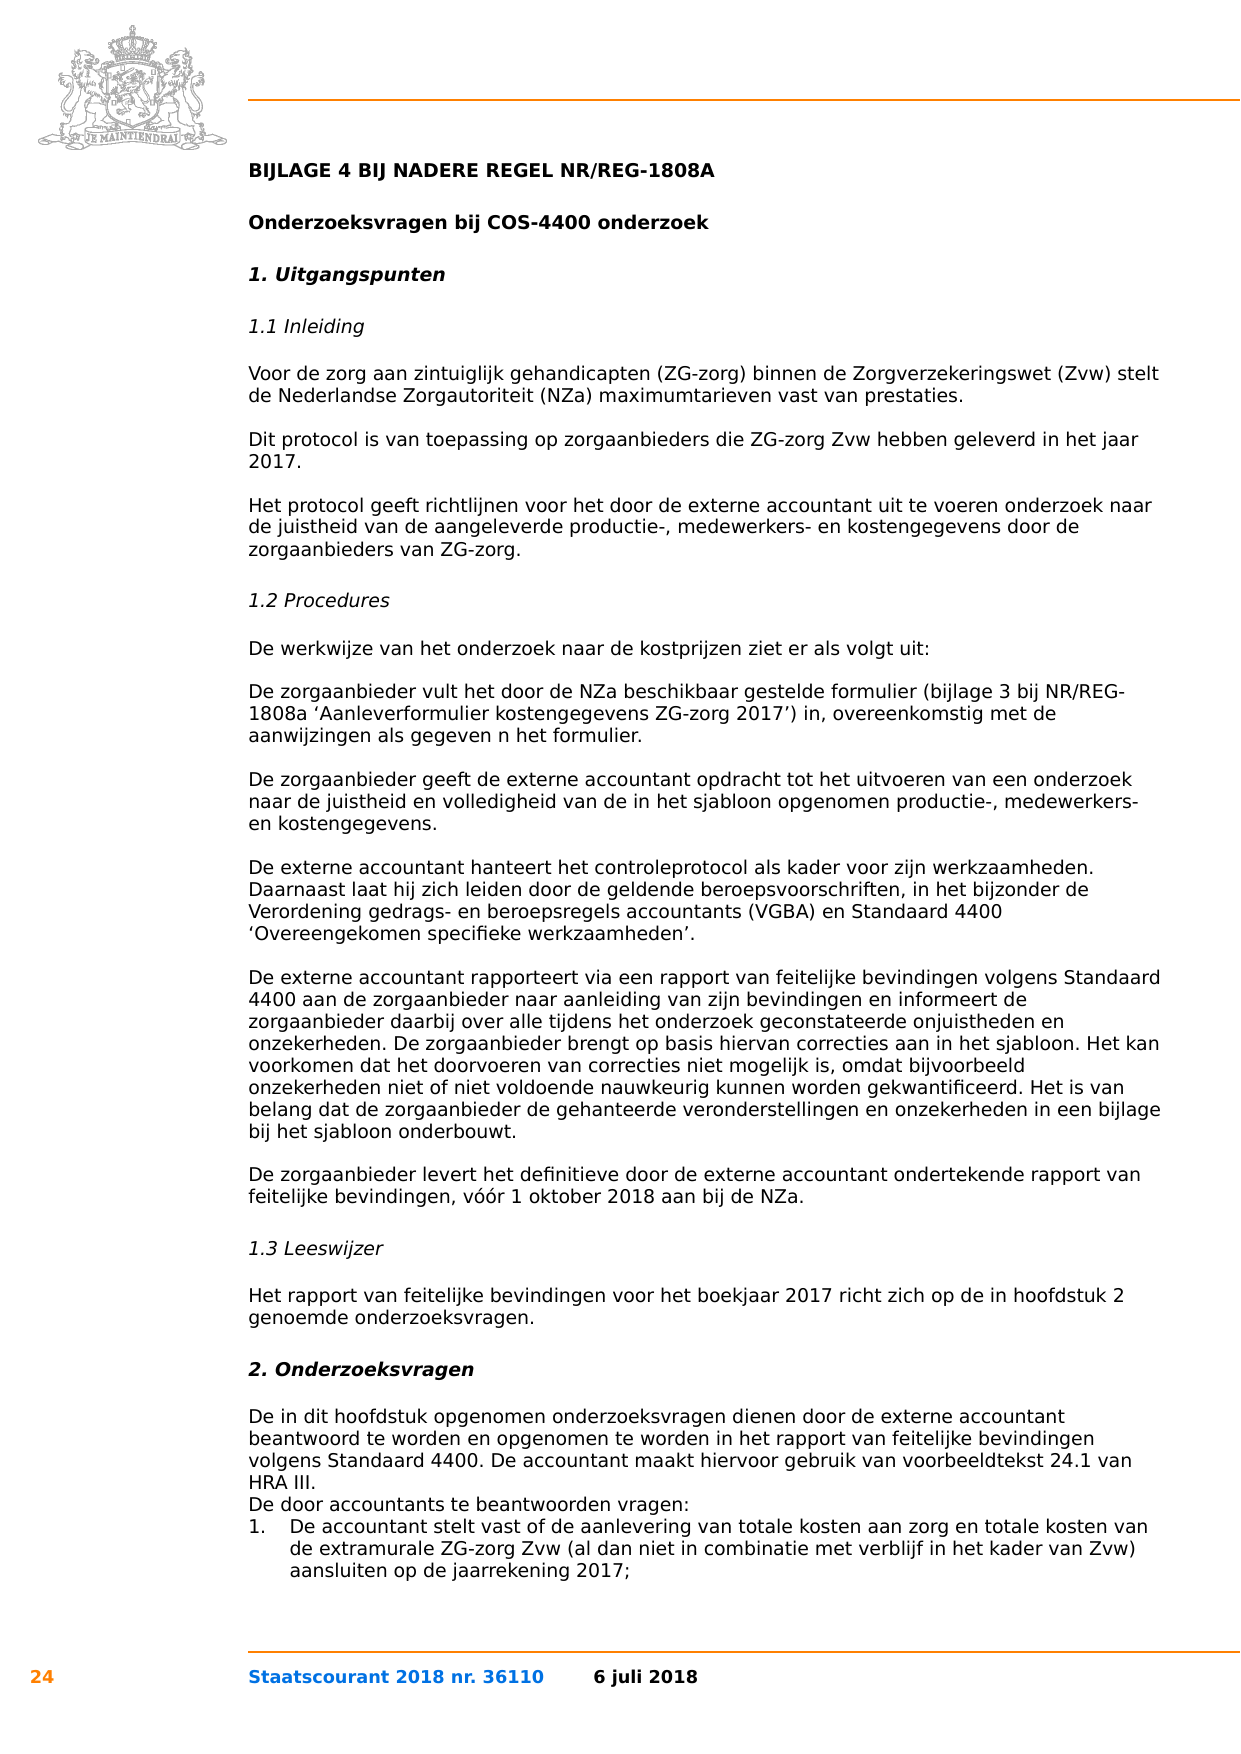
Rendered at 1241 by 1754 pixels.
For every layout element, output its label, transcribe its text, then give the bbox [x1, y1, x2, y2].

text De zorgaanbieder levert het definitieve door de externe accountant ondertekende rapport van feitelijke bevindingen, vóór 1 oktober 2018 aan bij de NZa. [248, 1164, 1163, 1208]
text Het rapport van feitelijke bevindingen voor het boekjaar 2017 richt zich op de in hoofdstuk 2 genoemde onderzoeksvragen. [248, 1285, 1163, 1329]
subtitle 1.3 Leeswijzer [248, 1238, 1163, 1260]
text De externe accountant hanteert het controleprotocol als kader voor zijn werkzaamheden. Daarnaast laat hij zich leiden door de geldende beroepsvoorschriften, in het bijzonder de Verordening gedrags- en beroepsregels accountants (VGBA) en Standaard 4400 ‘Overeengekomen specifieke werkzaamheden’. [248, 857, 1163, 945]
text De in dit hoofdstuk opgenomen onderzoeksvragen dienen door de externe accountant beantwoord te worden en opgenomen te worden in het rapport van feitelijke bevindingen volgens Standaard 4400. De accountant maakt hiervoor gebruik van voorbeeldtekst 24.1 van HRA III. [248, 1406, 1163, 1494]
text De zorgaanbieder vult het door de NZa beschikbaar gestelde formulier (bijlage 3 bij NR/REG-1808a ‘Aanleverformulier kostengegevens ZG-zorg 2017’) in, overeenkomstig met de aanwijzingen als gegeven n het formulier. [248, 681, 1163, 747]
text De externe accountant rapporteert via een rapport van feitelijke bevindingen volgens Standaard 4400 aan de zorgaanbieder naar aanleiding van zijn bevindingen en informeert de zorgaanbieder daarbij over alle tijdens het onderzoek geconstateerde onjuistheden en onzekerheden. De zorgaanbieder brengt op basis hiervan correcties aan in het sjabloon. Het kan voorkomen dat het doorvoeren van correcties niet mogelijk is, omdat bijvoorbeeld onzekerheden niet of niet voldoende nauwkeurig kunnen worden gekwantificeerd. Het is van belang dat de zorgaanbieder de gehanteerde veronderstellingen en onzekerheden in een bijlage bij het sjabloon onderbouwt. [248, 967, 1163, 1142]
subtitle BIJLAGE 4 BIJ NADERE REGEL NR/REG-1808A [248, 160, 1163, 182]
text Het protocol geeft richtlijnen voor het door de externe accountant uit te voeren onderzoek naar de juistheid van de aangeleverde productie-, medewerkers- en kostengegevens door de zorgaanbieders van ZG-zorg. [248, 494, 1163, 560]
subtitle 1.1 Inleiding [248, 316, 1163, 338]
subtitle 1.2 Procedures [248, 590, 1163, 612]
text Voor de zorg aan zintuiglijk gehandicapten (ZG-zorg) binnen de Zorgverzekeringswet (Zvw) stelt de Nederlandse Zorgautoriteit (NZa) maximumtarieven vast van prestaties. [248, 363, 1163, 407]
text De door accountants te beantwoorden vragen: [248, 1494, 1163, 1516]
subtitle Onderzoeksvragen bij COS-4400 onderzoek [248, 212, 1163, 234]
text Dit protocol is van toepassing op zorgaanbieders die ZG-zorg Zvw hebben geleverd in het jaar 2017. [248, 429, 1163, 473]
text De werkwijze van het onderzoek naar de kostprijzen ziet er als volgt uit: [248, 637, 1163, 659]
subtitle 1. Uitgangspunten [248, 264, 1163, 286]
text De zorgaanbieder geeft de externe accountant opdracht tot het uitvoeren van een onderzoek naar de juistheid en volledigheid van de in het sjabloon opgenomen productie-, medewerkers- en kostengegevens. [248, 769, 1163, 835]
picture [38, 25, 227, 150]
text 1. De accountant stelt vast of de aanlevering van totale kosten aan zorg en totale kosten van de extramurale ZG-zorg Zvw (al dan niet in combinatie met verblijf in het kader van Zvw) aansluiten op de jaarrekening 2017; [248, 1516, 1163, 1582]
subtitle 2. Onderzoeksvragen [248, 1359, 1163, 1381]
